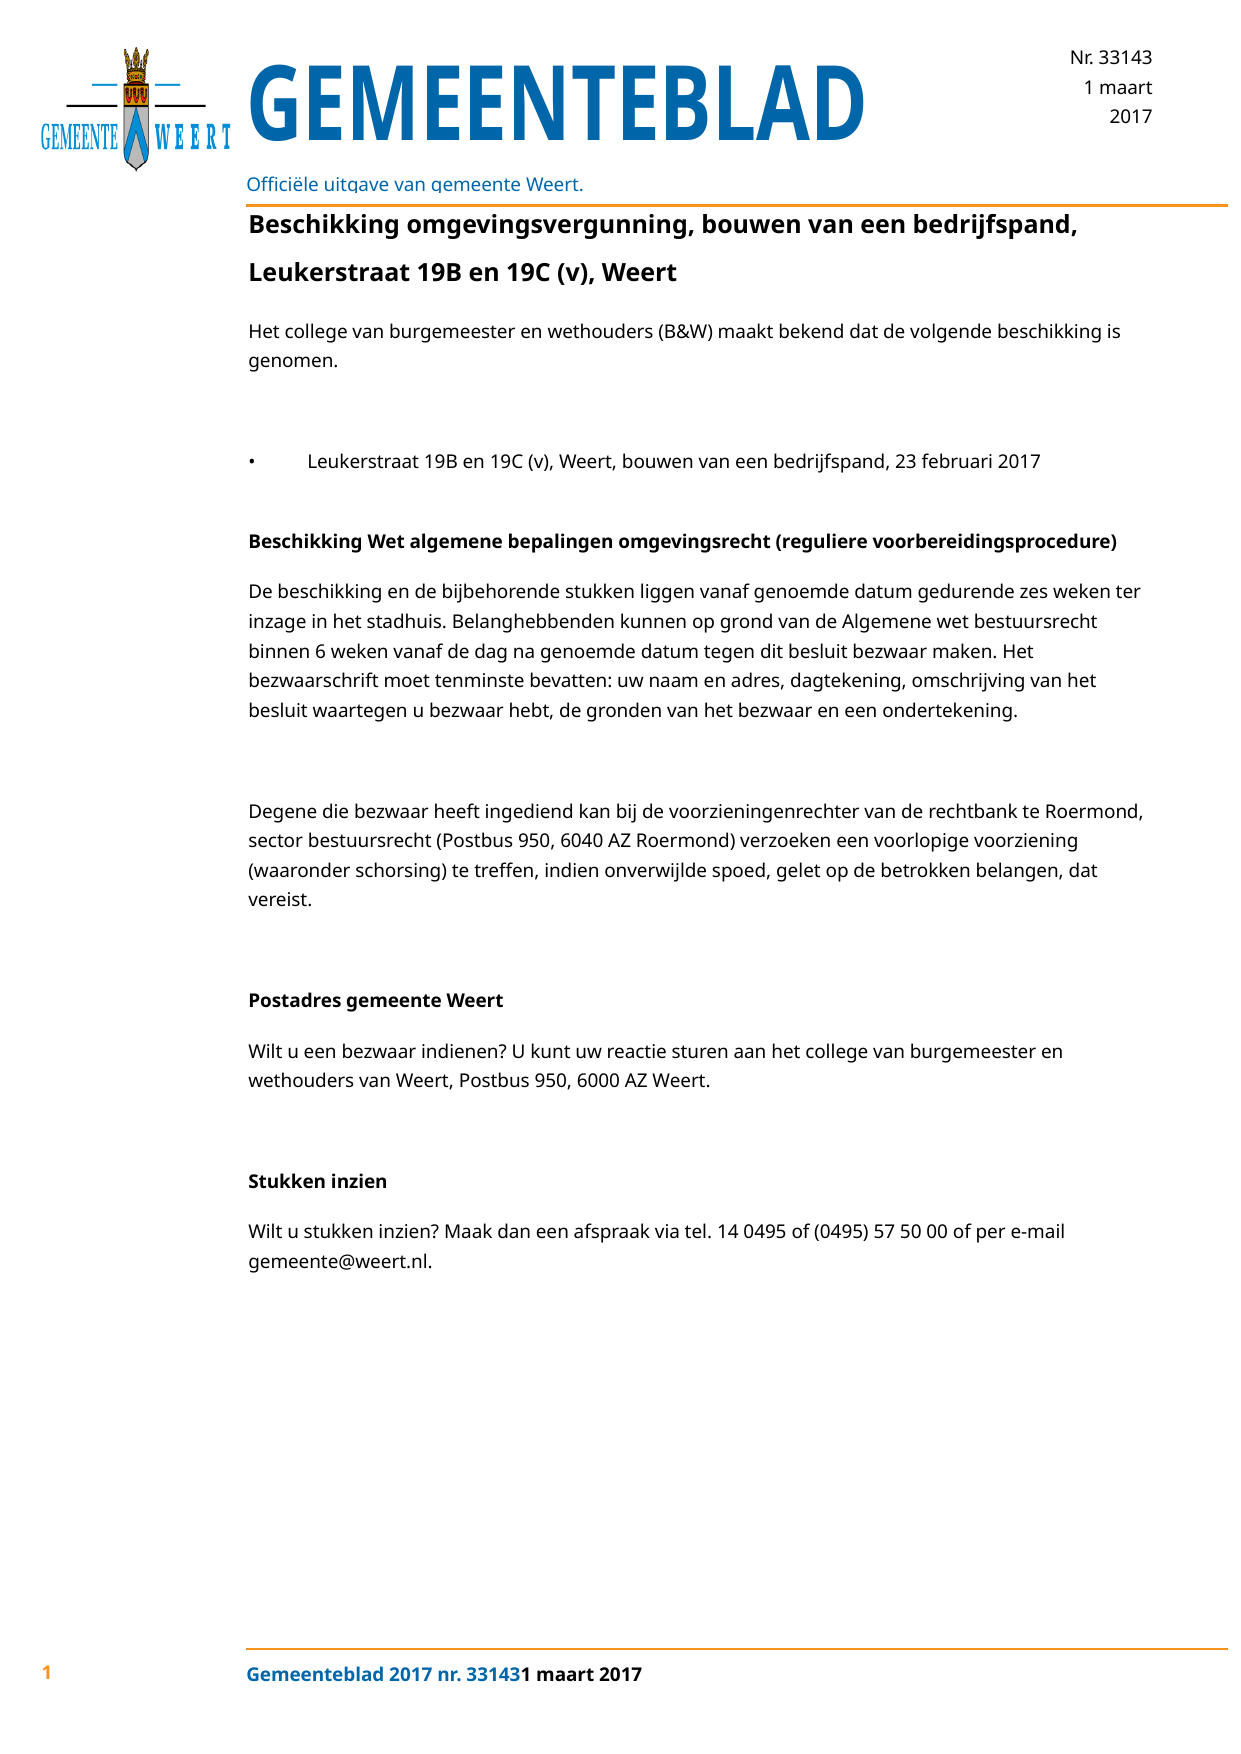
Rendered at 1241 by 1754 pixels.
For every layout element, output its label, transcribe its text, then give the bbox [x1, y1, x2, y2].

picture [41, 47, 231, 172]
text Degene die bezwaar heeft ingediend kan bij de voorzieningenrechter van de rechtbank te Roermond, sector bestuursrecht (Postbus 950, 6040 AZ Roermond) verzoeken een voorlopige voorziening (waaronder schorsing) te treffen, indien onverwijlde spoed, gelet op de betrokken belangen, dat vereist. [248, 798, 1152, 912]
text Beschikking omgevingsvergunning, bouwen van een bedrijfspand, Leukerstraat 19B en 19C (v), Weert [248, 207, 1152, 288]
list Leukerstraat 19B en 19C (v), Weert, bouwen van een bedrijfspand, 23 februari 2017 [248, 448, 1152, 474]
text Beschikking Wet algemene bepalingen omgevingsrecht (reguliere voorbereidingsprocedure) [248, 528, 1152, 554]
text Wilt u een bezwaar indienen? U kunt uw reactie sturen aan het college van burgemeester en wethouders van Weert, Postbus 950, 6000 AZ Weert. [248, 1038, 1152, 1093]
text Stukken inzien [248, 1168, 1152, 1194]
text Wilt u stukken inzien? Maak dan een afspraak via tel. 14 0495 of (0495) 57 50 00 of per e-mail gemeente@weert.nl. [248, 1219, 1152, 1274]
text Postadres gemeente Weert [248, 987, 1152, 1013]
text De beschikking en de bijbehorende stukken liggen vanaf genoemde datum gedurende zes weken ter inzage in het stadhuis. Belanghebbenden kunnen op grond van de Algemene wet bestuursrecht binnen 6 weken vanaf de dag na genoemde datum tegen dit besluit bezwaar maken. Het bezwaarschrift moet tenminste bevatten: uw naam en adres, dagtekening, omschrijving van het besluit waartegen u bezwaar hebt, de gronden van het bezwaar en een ondertekening. [248, 579, 1152, 723]
text Het college van burgemeester en wethouders (B&W) maakt bekend dat de volgende beschikking is genomen. [248, 318, 1152, 373]
